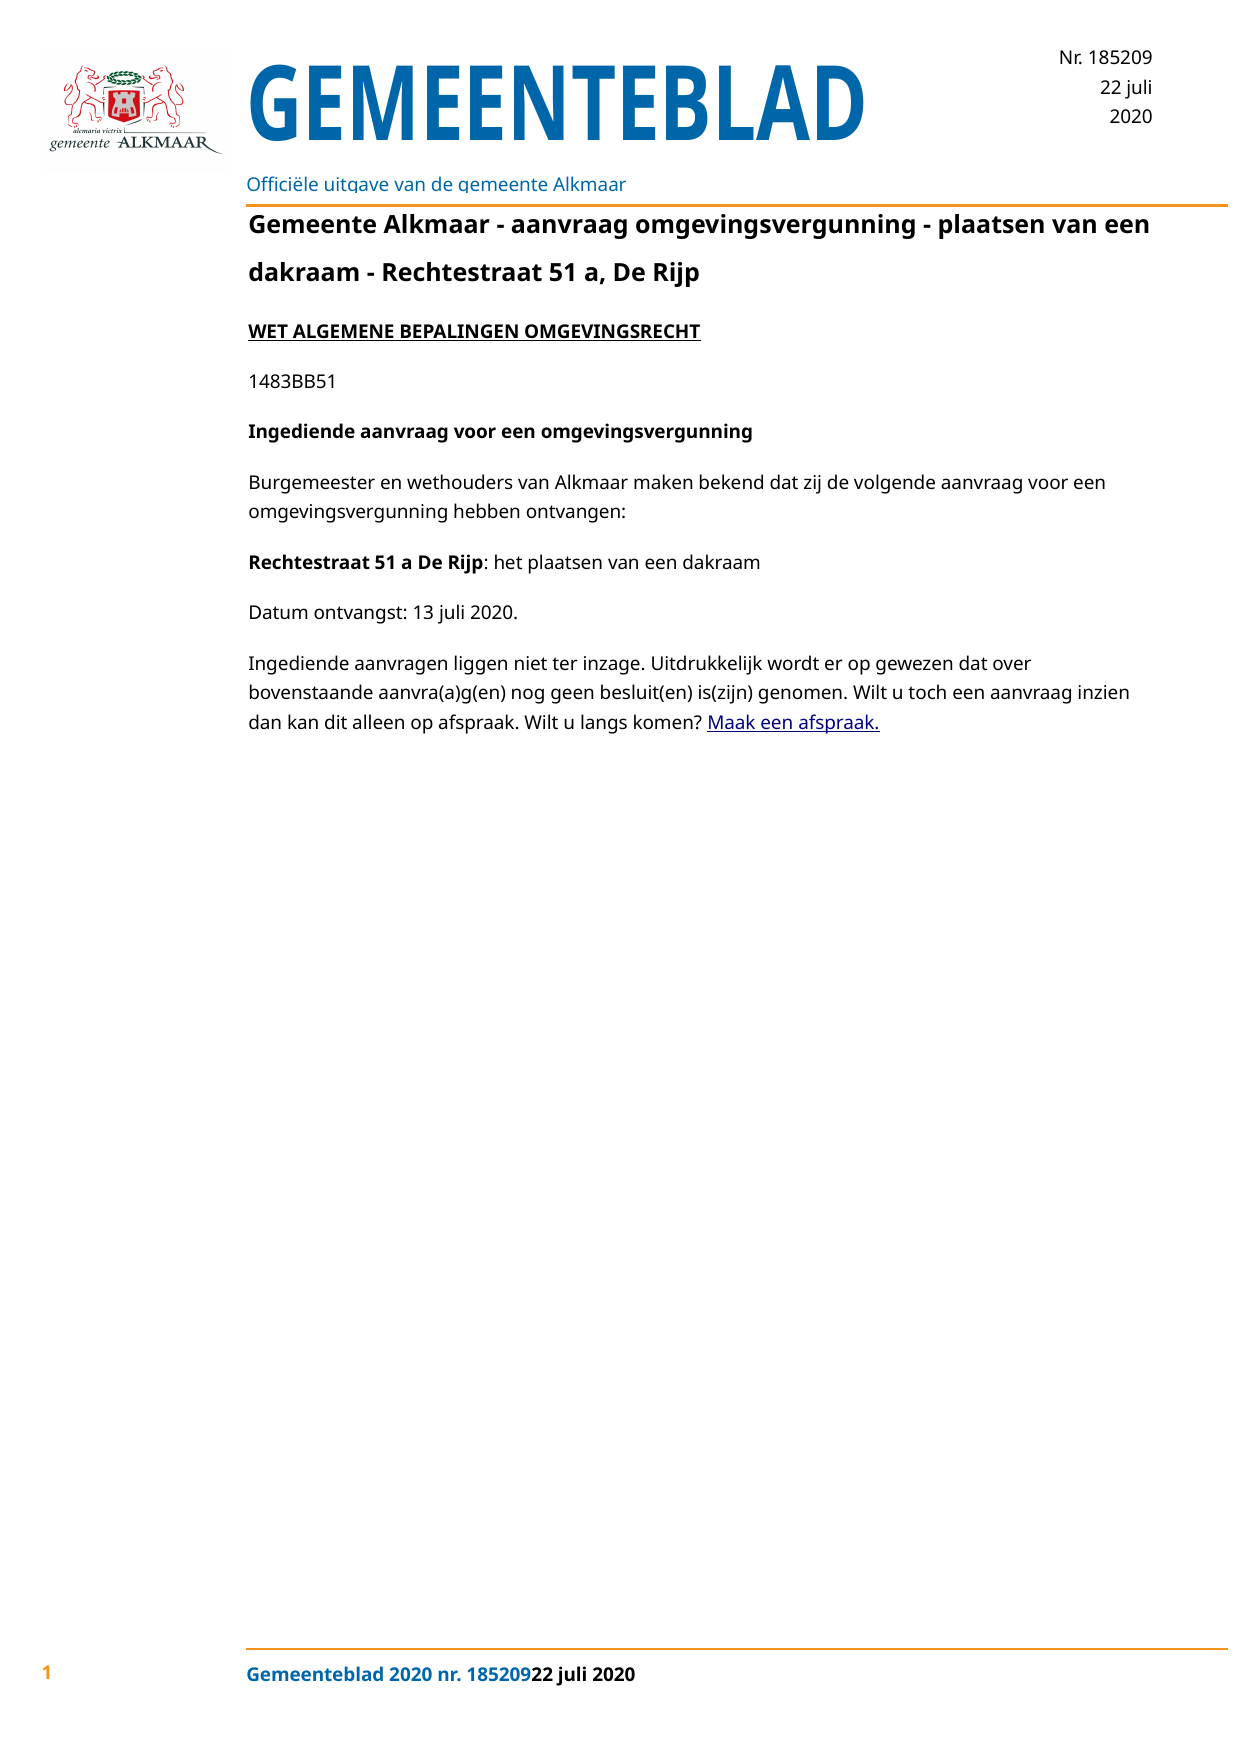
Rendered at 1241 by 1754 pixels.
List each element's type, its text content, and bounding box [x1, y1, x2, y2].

text 1483BB51 [248, 368, 1152, 394]
text Datum ontvangst: 13 juli 2020. [248, 599, 1152, 625]
text Ingediende aanvraag voor een omgevingsvergunning [248, 419, 1152, 444]
text Ingediende aanvragen liggen niet ter inzage. Uitdrukkelijk wordt er op gewezen dat over bovenstaande aanvra(a)g(en) nog geen besluit(en) is(zijn) genomen. Wilt u toch een aanvraag inzien dan kan dit alleen op afspraak. Wilt u langs komen? Maak een afspraak. [248, 650, 1152, 735]
text Gemeente Alkmaar - aanvraag omgevingsvergunning - plaatsen van een dakraam - Rechtestraat 51 a, De Rijp [248, 207, 1152, 288]
text WET ALGEMENE BEPALINGEN OMGEVINGSRECHT [248, 318, 1152, 344]
picture [41, 47, 231, 172]
text Rechtestraat 51 a De Rijp: het plaatsen van een dakraam [248, 549, 1152, 575]
text Burgemeester en wethouders van Alkmaar maken bekend dat zij de volgende aanvraag voor een omgevingsvergunning hebben ontvangen: [248, 469, 1152, 524]
